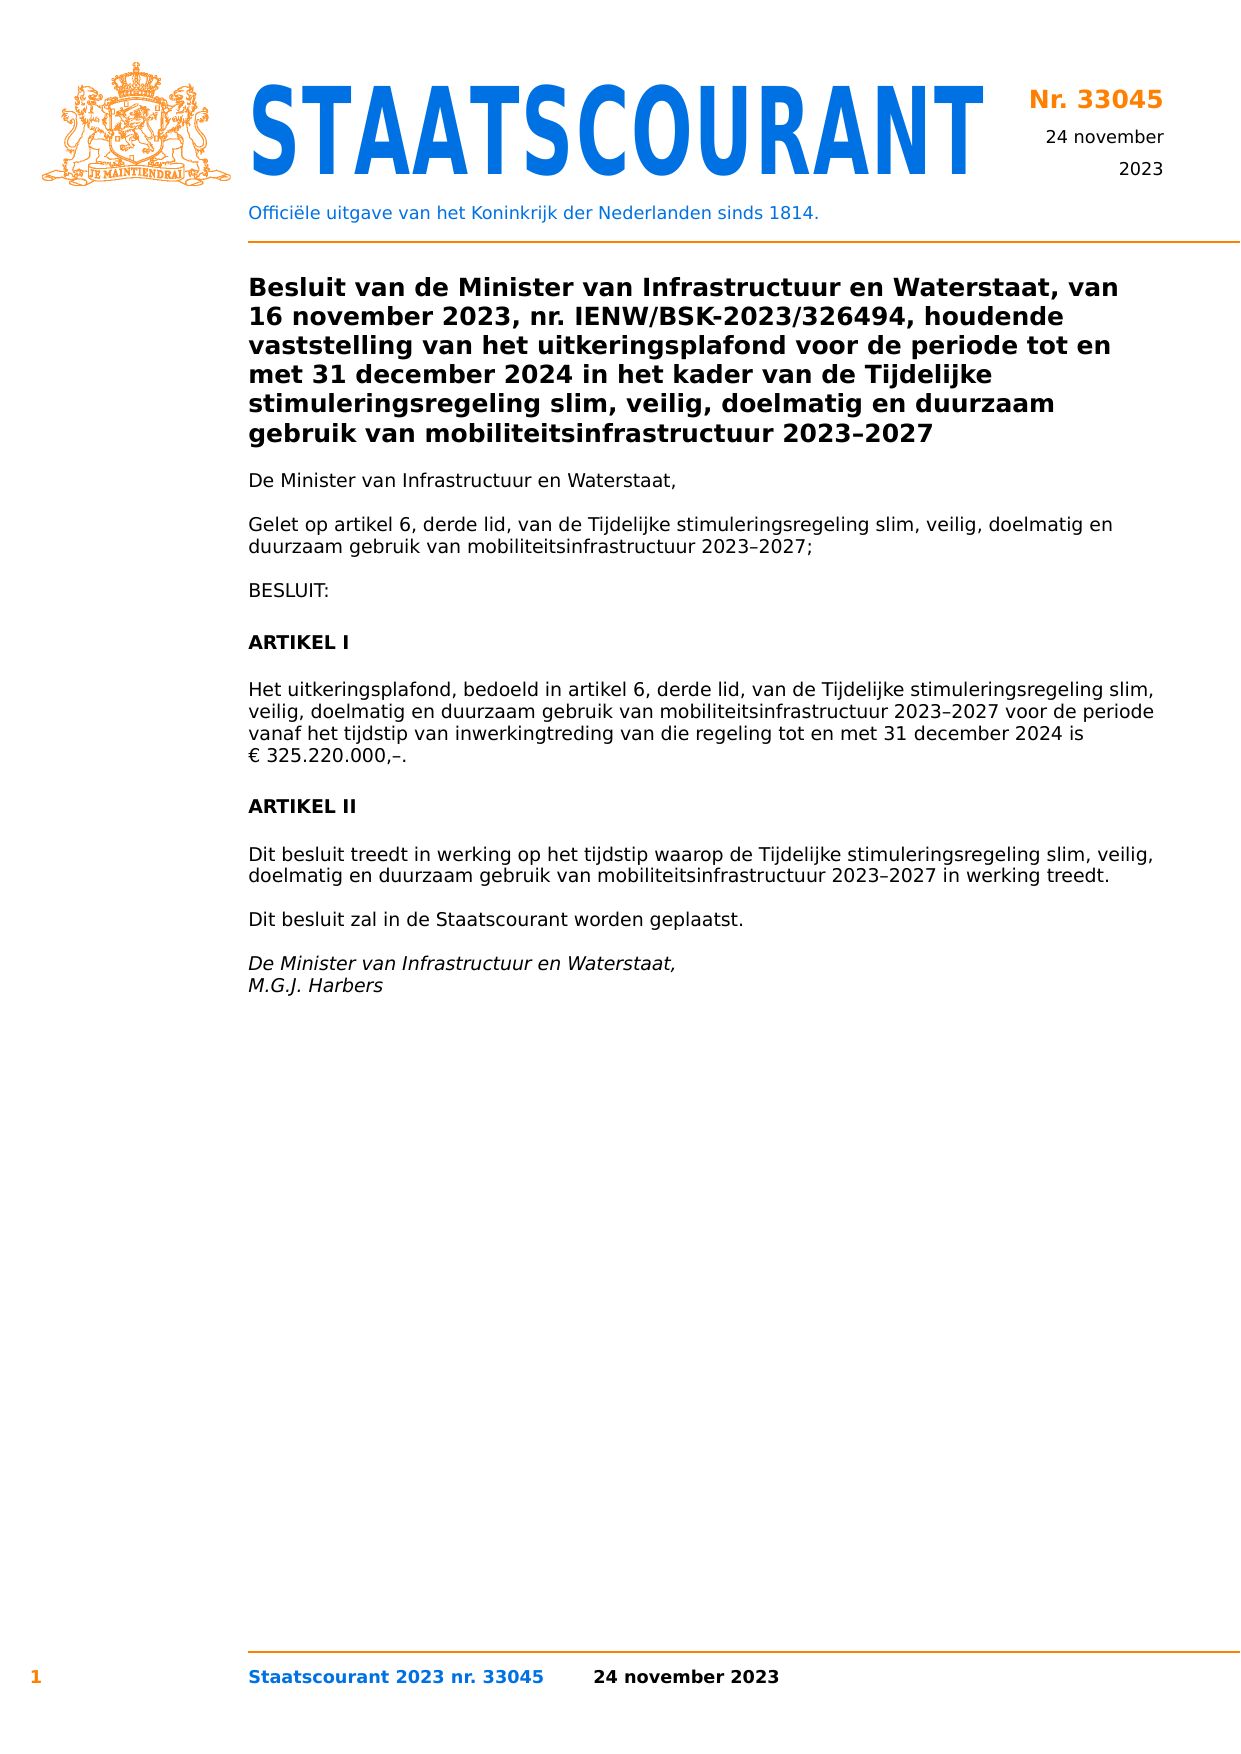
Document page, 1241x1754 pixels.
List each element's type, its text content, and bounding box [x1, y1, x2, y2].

table_cell 2023 [998, 153, 1240, 203]
table_cell 24 november [998, 121, 1240, 153]
table_header [25, 62, 248, 241]
subtitle Besluit van de Minister van Infrastructuur en Waterstaat, van 16 november 2023, nr. IENW/BSK-2023/326494, houdende vaststelling van het uitkeringsplafond voor de periode tot en met 31 december 2024 in het kader van de Tijdelijke stimuleringsregeling slim, veilig, doelmatig en duurzaam gebruik van mobiliteitsinfrastructuur 2023–2027 [248, 273, 1163, 448]
text De Minister van Infrastructuur en Waterstaat, M.G.J. Harbers [248, 953, 1163, 997]
text Het uitkeringsplafond, bedoeld in artikel 6, derde lid, van de Tijdelijke stimuleringsregeling slim, veilig, doelmatig en duurzaam gebruik van mobiliteitsinfrastructuur 2023–2027 voor de periode vanaf het tijdstip van inwerkingtreding van die regeling tot en met 31 december 2024 is € 325.220.000,–. [248, 678, 1163, 766]
table_header Nr. 33045 [998, 62, 1240, 121]
picture [41, 62, 231, 186]
subtitle ARTIKEL II [248, 796, 1163, 818]
text Dit besluit zal in de Staatscourant worden geplaatst. [248, 909, 1163, 931]
text BESLUIT: [248, 579, 1163, 602]
text De Minister van Infrastructuur en Waterstaat, [248, 470, 1163, 492]
table_header STAATSCOURANT [248, 62, 998, 203]
subtitle ARTIKEL I [248, 632, 1163, 653]
table_cell Officiële uitgave van het Koninkrijk der Nederlanden sinds 1814. [248, 203, 1240, 241]
text Gelet op artikel 6, derde lid, van de Tijdelijke stimuleringsregeling slim, veilig, doelmatig en duurzaam gebruik van mobiliteitsinfrastructuur 2023–2027; [248, 514, 1163, 558]
text Dit besluit treedt in werking op het tijdstip waarop de Tijdelijke stimuleringsregeling slim, veilig, doelmatig en duurzaam gebruik van mobiliteitsinfrastructuur 2023–2027 in werking treedt. [248, 843, 1163, 887]
